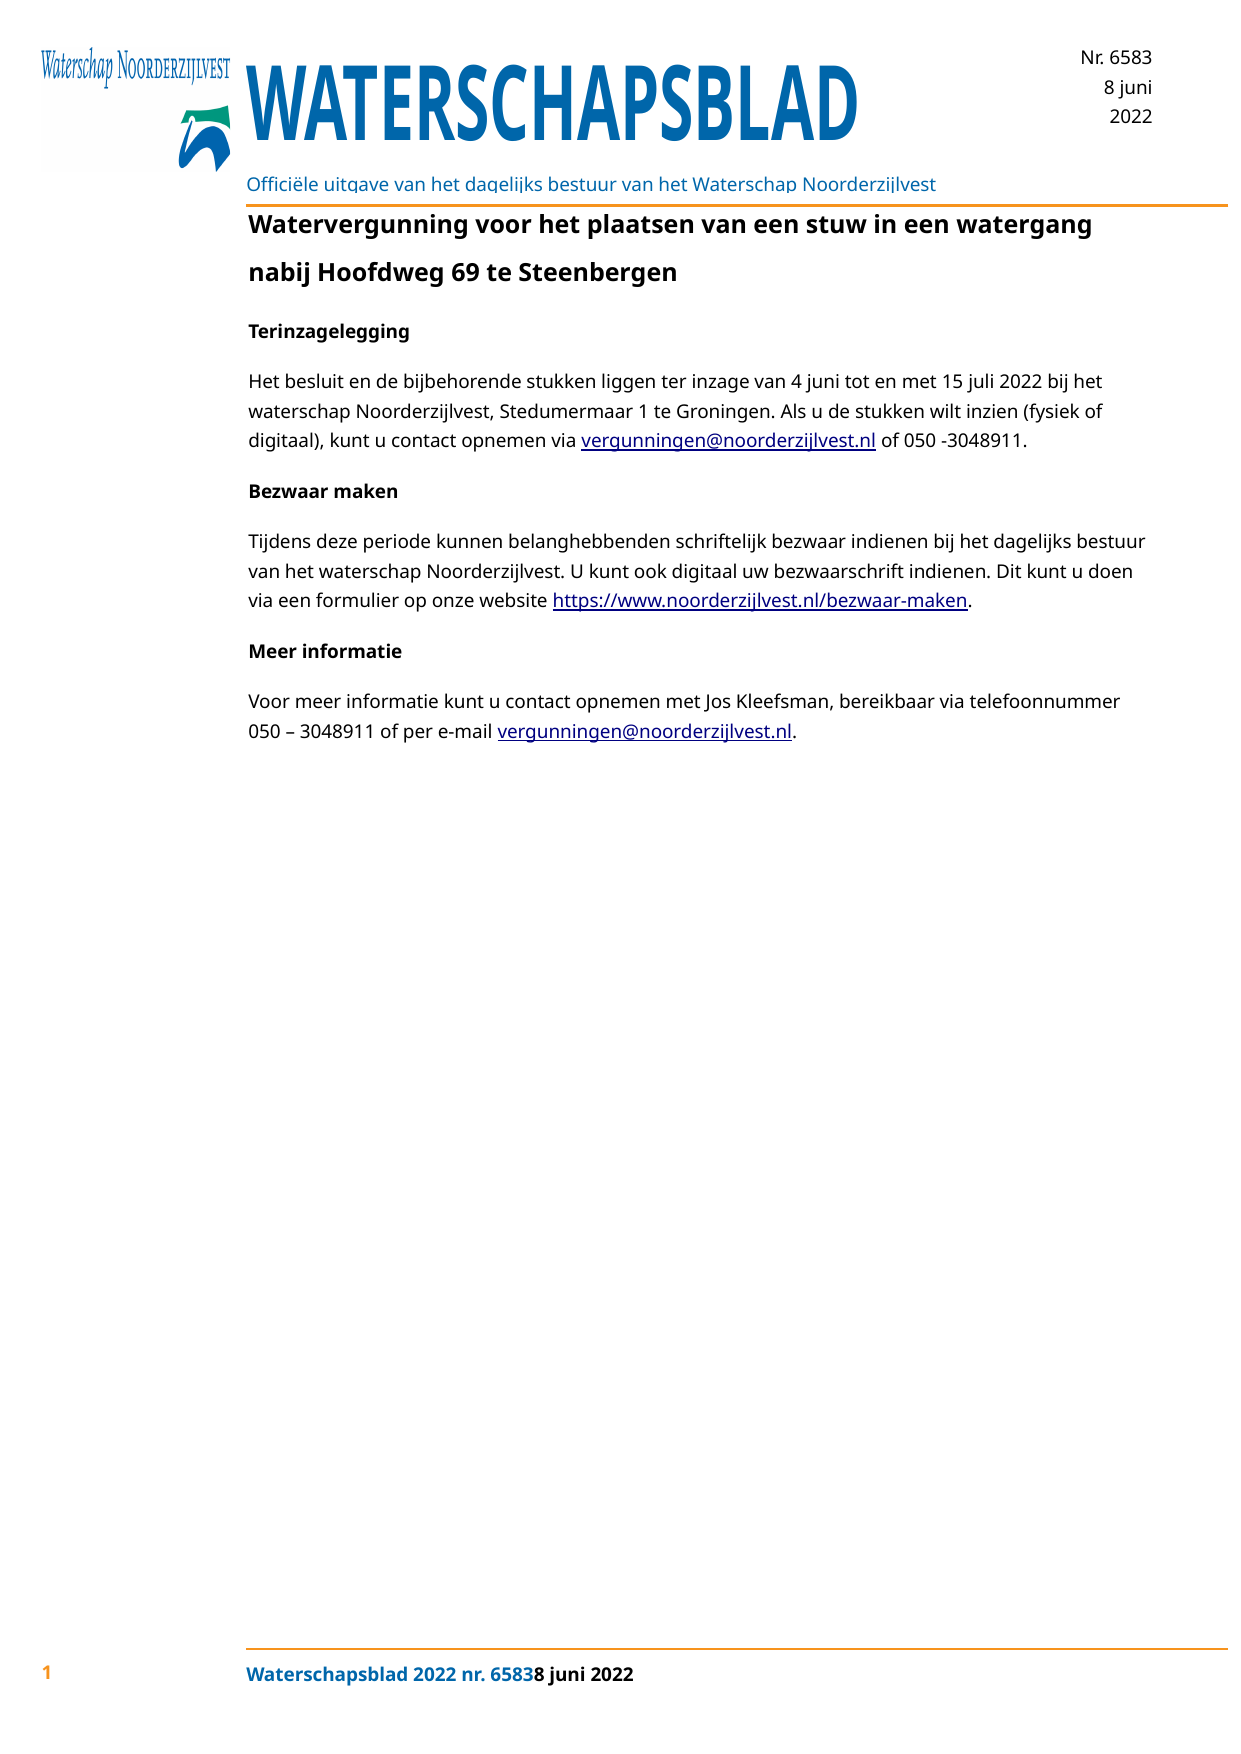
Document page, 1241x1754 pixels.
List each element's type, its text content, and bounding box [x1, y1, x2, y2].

text Bezwaar maken [248, 478, 1152, 504]
picture [41, 47, 231, 172]
text Het besluit en de bijbehorende stukken liggen ter inzage van 4 juni tot en met 15 juli 2022 bij het waterschap Noorderzijlvest, Stedumermaar 1 te Groningen. Als u de stukken wilt inzien (fysiek of digitaal), kunt u contact opnemen via vergunningen@noorderzijlvest.nl of 050 -3048911. [248, 368, 1152, 453]
text Terinzagelegging [248, 318, 1152, 344]
text Watervergunning voor het plaatsen van een stuw in een watergang nabij Hoofdweg 69 te Steenbergen [248, 207, 1152, 288]
text Voor meer informatie kunt u contact opnemen met Jos Kleefsman, bereikbaar via telefoonnummer 050 – 3048911 of per e-mail vergunningen@noorderzijlvest.nl. [248, 688, 1152, 744]
text Meer informatie [248, 638, 1152, 664]
text Tijdens deze periode kunnen belanghebbenden schriftelijk bezwaar indienen bij het dagelijks bestuur van het waterschap Noorderzijlvest. U kunt ook digitaal uw bezwaarschrift indienen. Dit kunt u doen via een formulier op onze website https://www.noorderzijlvest.nl/bezwaar-maken. [248, 528, 1152, 613]
